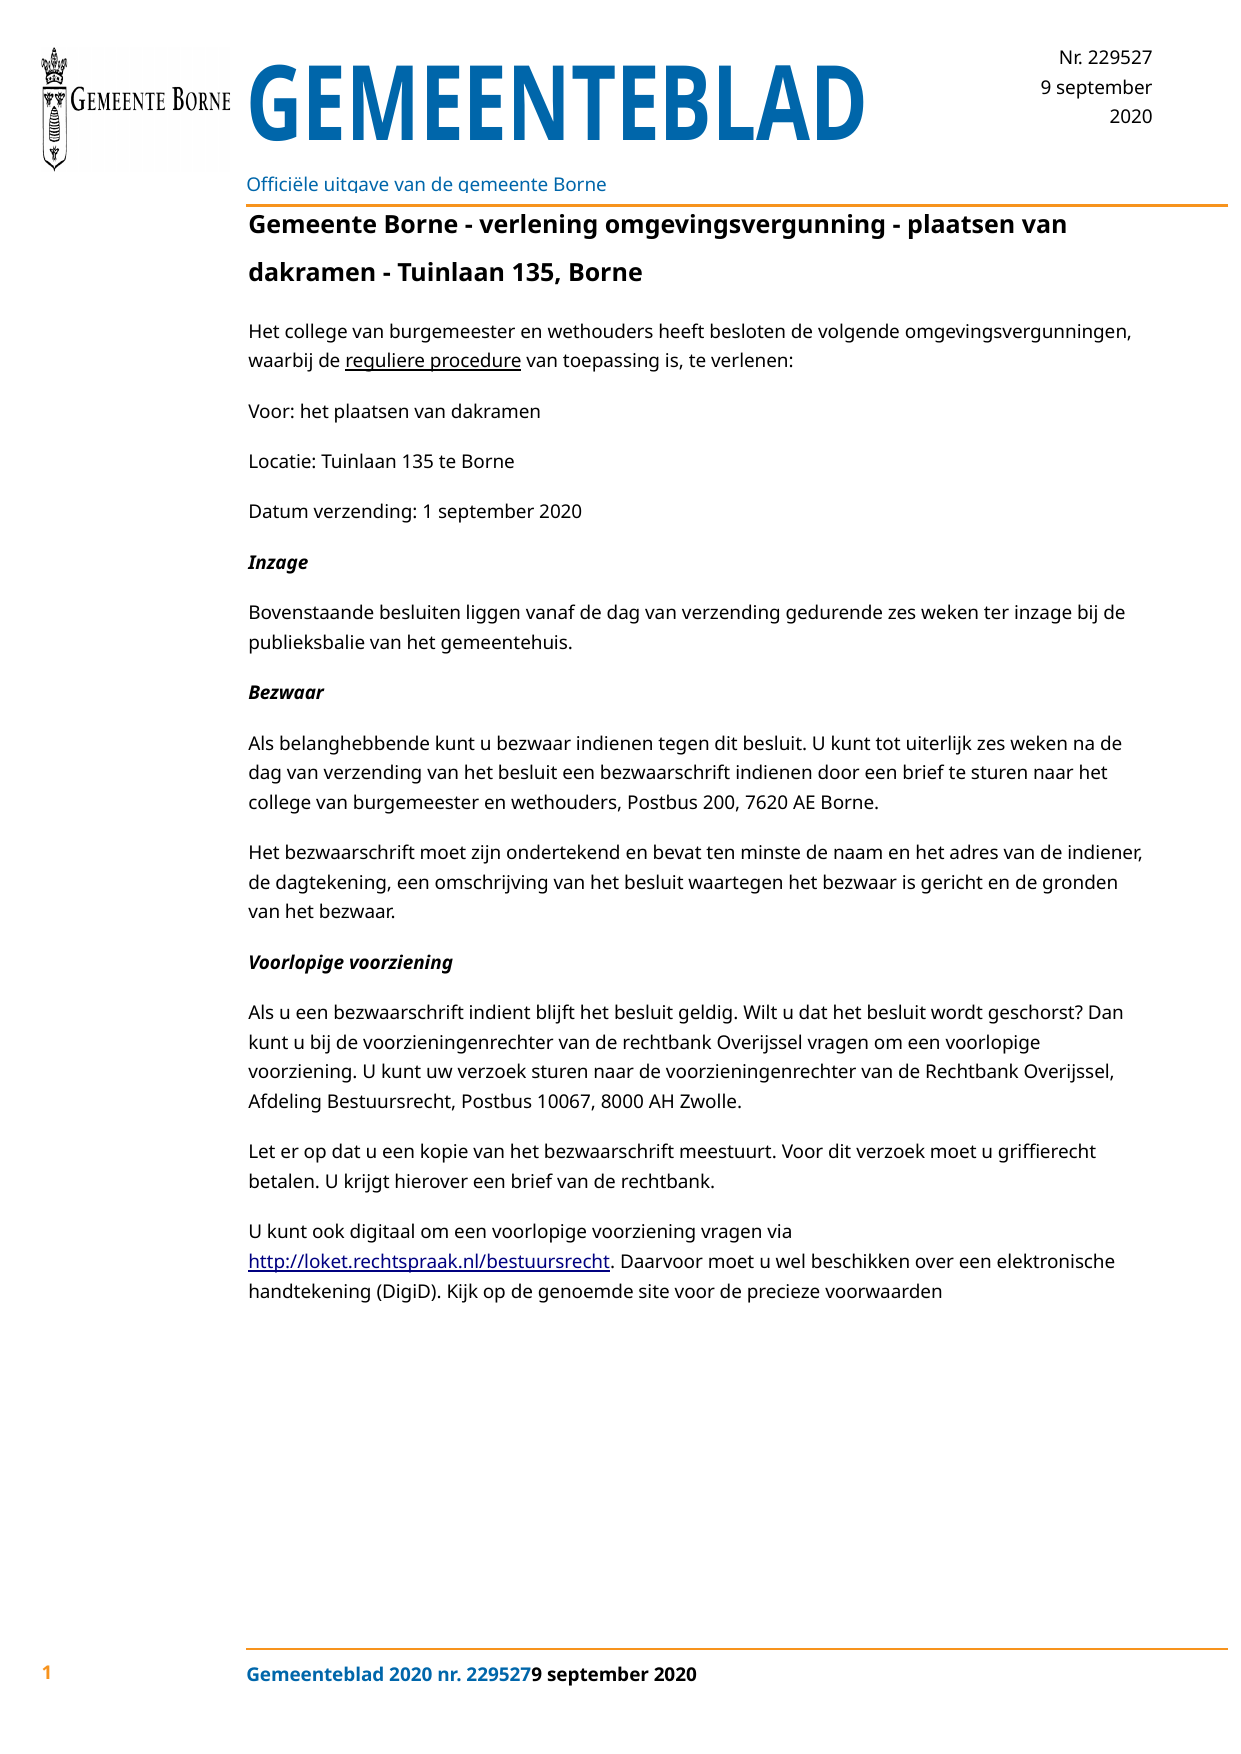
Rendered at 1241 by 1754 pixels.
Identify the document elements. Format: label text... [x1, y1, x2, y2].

text Gemeente Borne - verlening omgevingsvergunning - plaatsen van dakramen - Tuinlaan 135, Borne [248, 207, 1152, 288]
text Datum verzending: 1 september 2020 [248, 499, 1152, 524]
text Voorlopige voorziening [248, 949, 1152, 975]
text Let er op dat u een kopie van het bezwaarschrift meestuurt. Voor dit verzoek moet u griffierecht betalen. U krijgt hierover een brief van de rechtbank. [248, 1139, 1152, 1194]
picture [41, 47, 231, 172]
text Bovenstaande besluiten liggen vanaf de dag van verzending gedurende zes weken ter inzage bij de publieksbalie van het gemeentehuis. [248, 599, 1152, 655]
text Als u een bezwaarschrift indient blijft het besluit geldig. Wilt u dat het besluit wordt geschorst? Dan kunt u bij de voorzieningenrechter van de rechtbank Overijssel vragen om een voorlopige voorziening. U kunt uw verzoek sturen naar de voorzieningenrechter van de Rechtbank Overijssel, Afdeling Bestuursrecht, Postbus 10067, 8000 AH Zwolle. [248, 999, 1152, 1114]
text Bezwaar [248, 679, 1152, 705]
text Het college van burgemeester en wethouders heeft besloten de volgende omgevingsvergunningen, waarbij de reguliere procedure van toepassing is, te verlenen: [248, 318, 1152, 373]
text Als belanghebbende kunt u bezwaar indienen tegen dit besluit. U kunt tot uiterlijk zes weken na de dag van verzending van het besluit een bezwaarschrift indienen door een brief te sturen naar het college van burgemeester en wethouders, Postbus 200, 7620 AE Borne. [248, 730, 1152, 815]
text Locatie: Tuinlaan 135 te Borne [248, 448, 1152, 474]
text Het bezwaarschrift moet zijn ondertekend en bevat ten minste de naam en het adres van de indiener, de dagtekening, een omschrijving van het besluit waartegen het bezwaar is gericht en de gronden van het bezwaar. [248, 839, 1152, 924]
text Inzage [248, 549, 1152, 575]
text U kunt ook digitaal om een voorlopige voorziening vragen via http://loket.rechtspraak.nl/bestuursrecht. Daarvoor moet u wel beschikken over een elektronische handtekening (DigiD). Kijk op de genoemde site voor de precieze voorwaarden [248, 1219, 1152, 1304]
text Voor: het plaatsen van dakramen [248, 398, 1152, 424]
